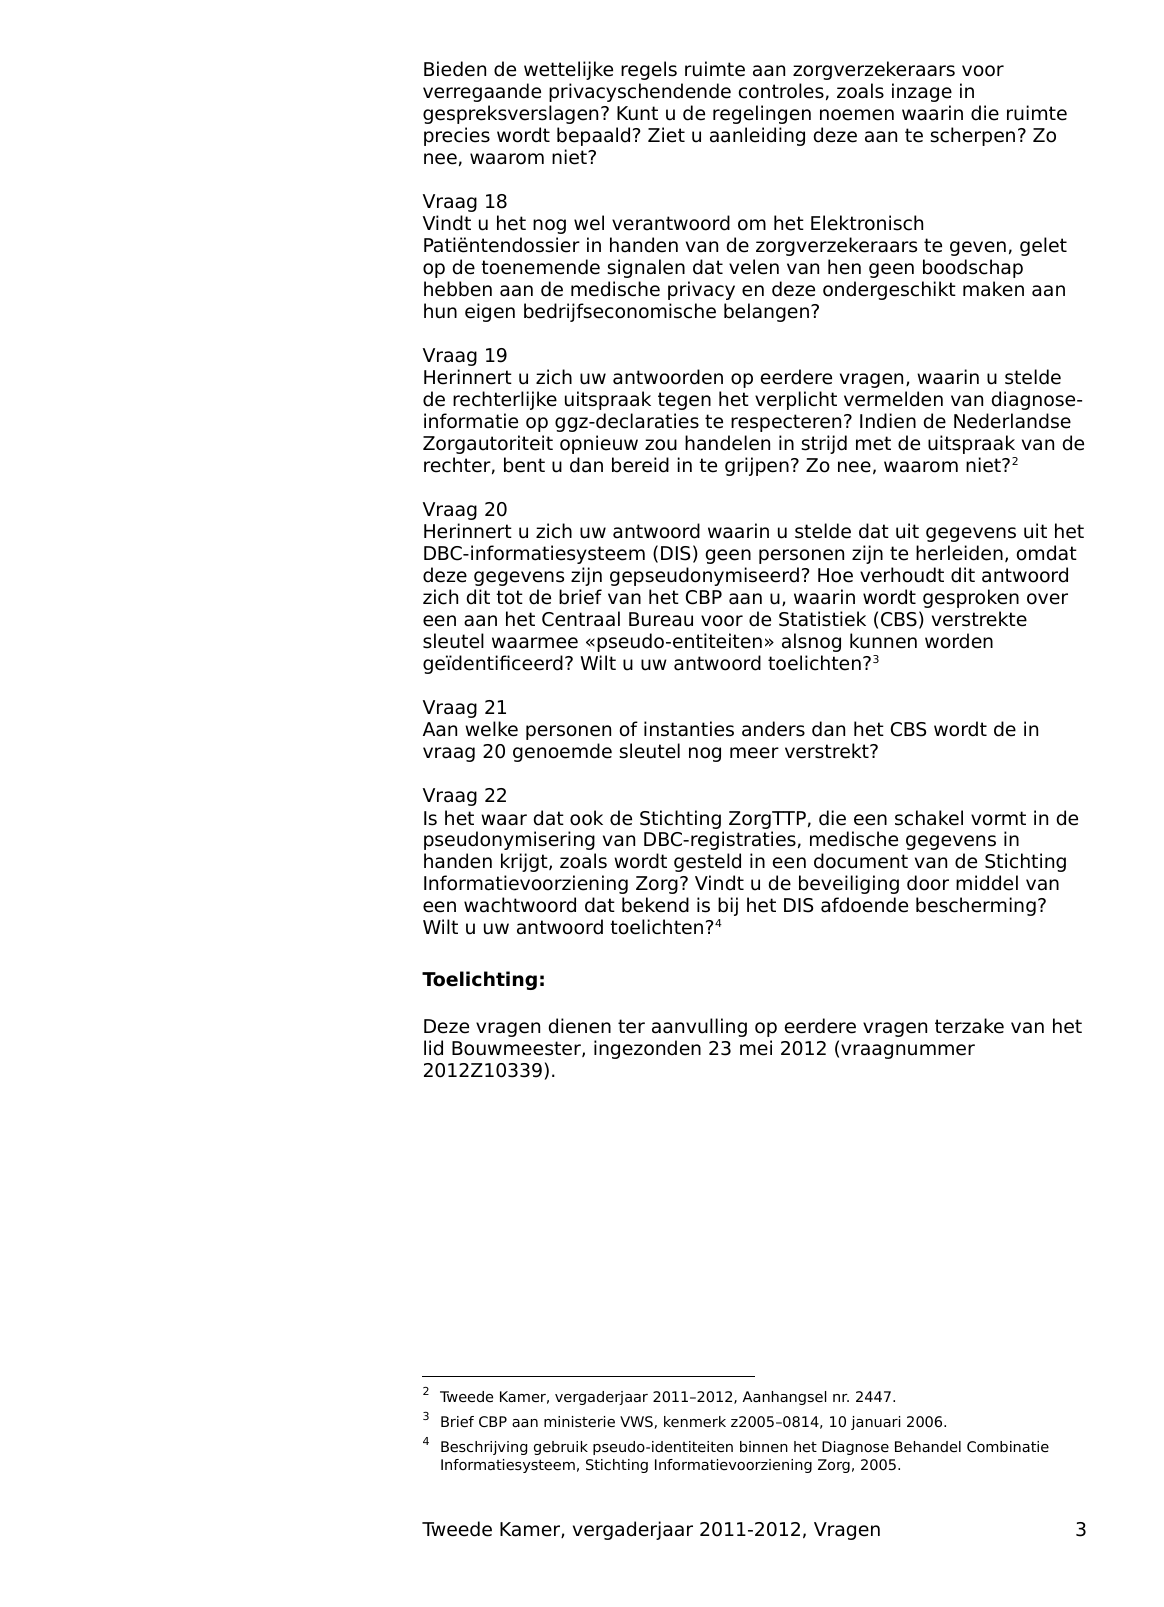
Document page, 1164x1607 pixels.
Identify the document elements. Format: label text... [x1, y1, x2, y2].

text Vraag 21 [422, 697, 1087, 719]
text Deze vragen dienen ter aanvulling op eerdere vragen terzake van het lid Bouwmeester, ingezonden 23 mei 2012 (vraagnummer 2012Z10339). [422, 1016, 1087, 1082]
text Aan welke personen of instanties anders dan het CBS wordt de in vraag 20 genoemde sleutel nog meer verstrekt? [422, 719, 1087, 763]
text Vraag 18 [422, 191, 1087, 213]
text Bieden de wettelijke regels ruimte aan zorgverzekeraars voor verregaande privacyschendende controles, zoals inzage in gespreksverslagen? Kunt u de regelingen noemen waarin die ruimte precies wordt bepaald? Ziet u aanleiding deze aan te scherpen? Zo nee, waarom niet? [422, 59, 1087, 169]
text Beschrijving gebruik pseudo-identiteiten binnen het Diagnose Behandel Combinatie Informatiesysteem, Stichting Informatievoorziening Zorg, 2005. [422, 1435, 1087, 1474]
text Vraag 20 [422, 499, 1087, 521]
subtitle Toelichting: [422, 969, 1087, 991]
text Vindt u het nog wel verantwoord om het Elektronisch Patiëntendossier in handen van de zorgverzekeraars te geven, gelet op de toenemende signalen dat velen van hen geen boodschap hebben aan de medische privacy en deze ondergeschikt maken aan hun eigen bedrijfseconomische belangen? [422, 213, 1087, 323]
text Brief CBP aan ministerie VWS, kenmerk z2005–0814, 10 januari 2006. [422, 1410, 1087, 1432]
text Vraag 19 [422, 345, 1087, 367]
text Herinnert u zich uw antwoorden op eerdere vragen, waarin u stelde de rechterlijke uitspraak tegen het verplicht vermelden van diagnose-informatie op ggz-declaraties te respecteren? Indien de Nederlandse Zorgautoriteit opnieuw zou handelen in strijd met de uitspraak van de rechter, bent u dan bereid in te grijpen? Zo nee, waarom niet? [422, 367, 1087, 477]
text Vraag 22 [422, 785, 1087, 807]
text Tweede Kamer, vergaderjaar 2011–2012, Aanhangsel nr. 2447. [422, 1385, 1087, 1407]
text Herinnert u zich uw antwoord waarin u stelde dat uit gegevens uit het DBC-informatiesysteem (DIS) geen personen zijn te herleiden, omdat deze gegevens zijn gepseudonymiseerd? Hoe verhoudt dit antwoord zich dit tot de brief van het CBP aan u, waarin wordt gesproken over een aan het Centraal Bureau voor de Statistiek (CBS) verstrekte sleutel waarmee «pseudo-entiteiten» alsnog kunnen worden geïdentificeerd? Wilt u uw antwoord toelichten? [422, 521, 1087, 675]
text Is het waar dat ook de Stichting ZorgTTP, die een schakel vormt in de pseudonymisering van DBC-registraties, medische gegevens in handen krijgt, zoals wordt gesteld in een document van de Stichting Informatievoorziening Zorg? Vindt u de beveiliging door middel van een wachtwoord dat bekend is bij het DIS afdoende bescherming? Wilt u uw antwoord toelichten? [422, 807, 1087, 939]
